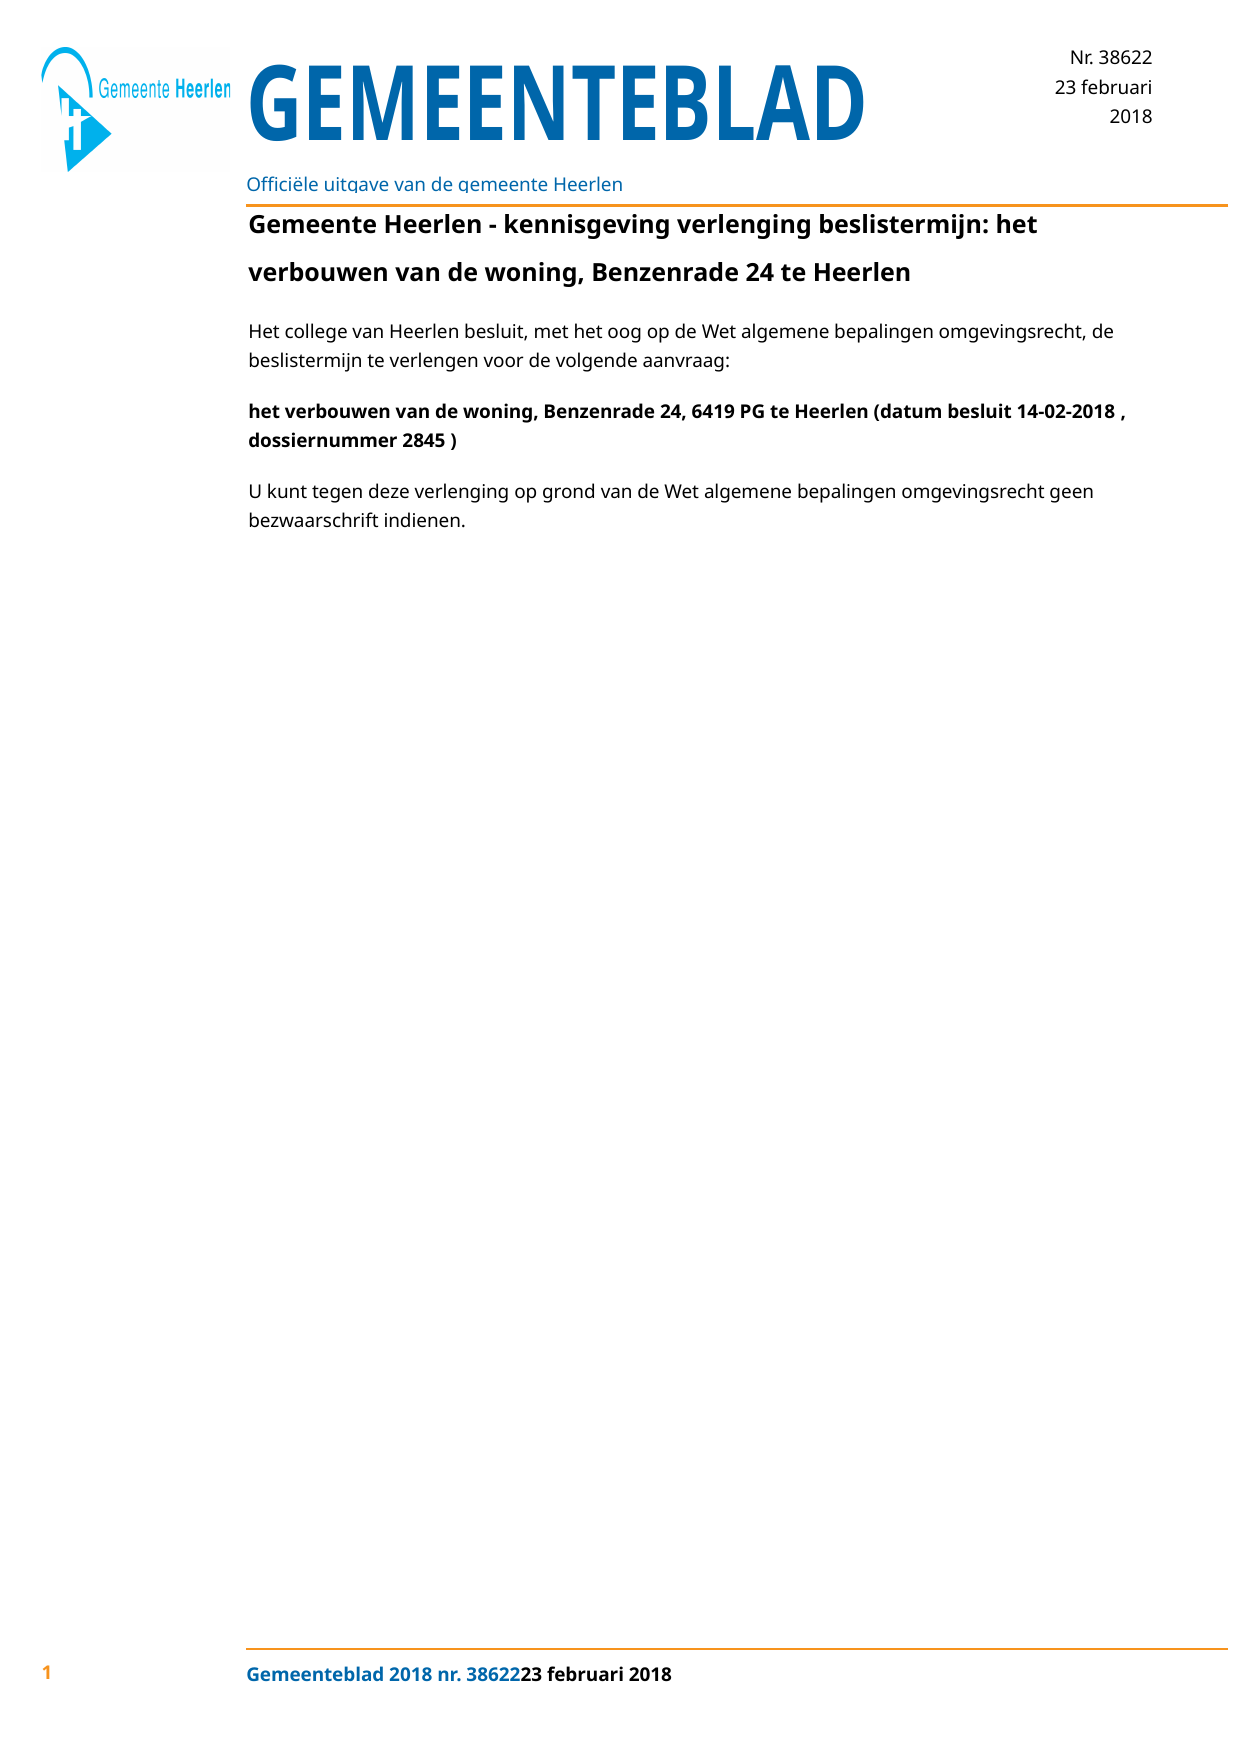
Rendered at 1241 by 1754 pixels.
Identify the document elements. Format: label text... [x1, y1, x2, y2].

text het verbouwen van de woning, Benzenrade 24, 6419 PG te Heerlen (datum besluit 14-02-2018 , dossiernummer 2845 ) [248, 398, 1152, 453]
picture [41, 47, 58, 70]
text U kunt tegen deze verlenging op grond van de Wet algemene bepalingen omgevingsrecht geen bezwaarschrift indienen. [248, 478, 1152, 533]
text Gemeente Heerlen - kennisgeving verlenging beslistermijn: het verbouwen van de woning, Benzenrade 24 te Heerlen [248, 207, 1152, 288]
text Het college van Heerlen besluit, met het oog op de Wet algemene bepalingen omgevingsrecht, de beslistermijn te verlengen voor de volgende aanvraag: [248, 318, 1152, 373]
picture [41, 47, 231, 172]
